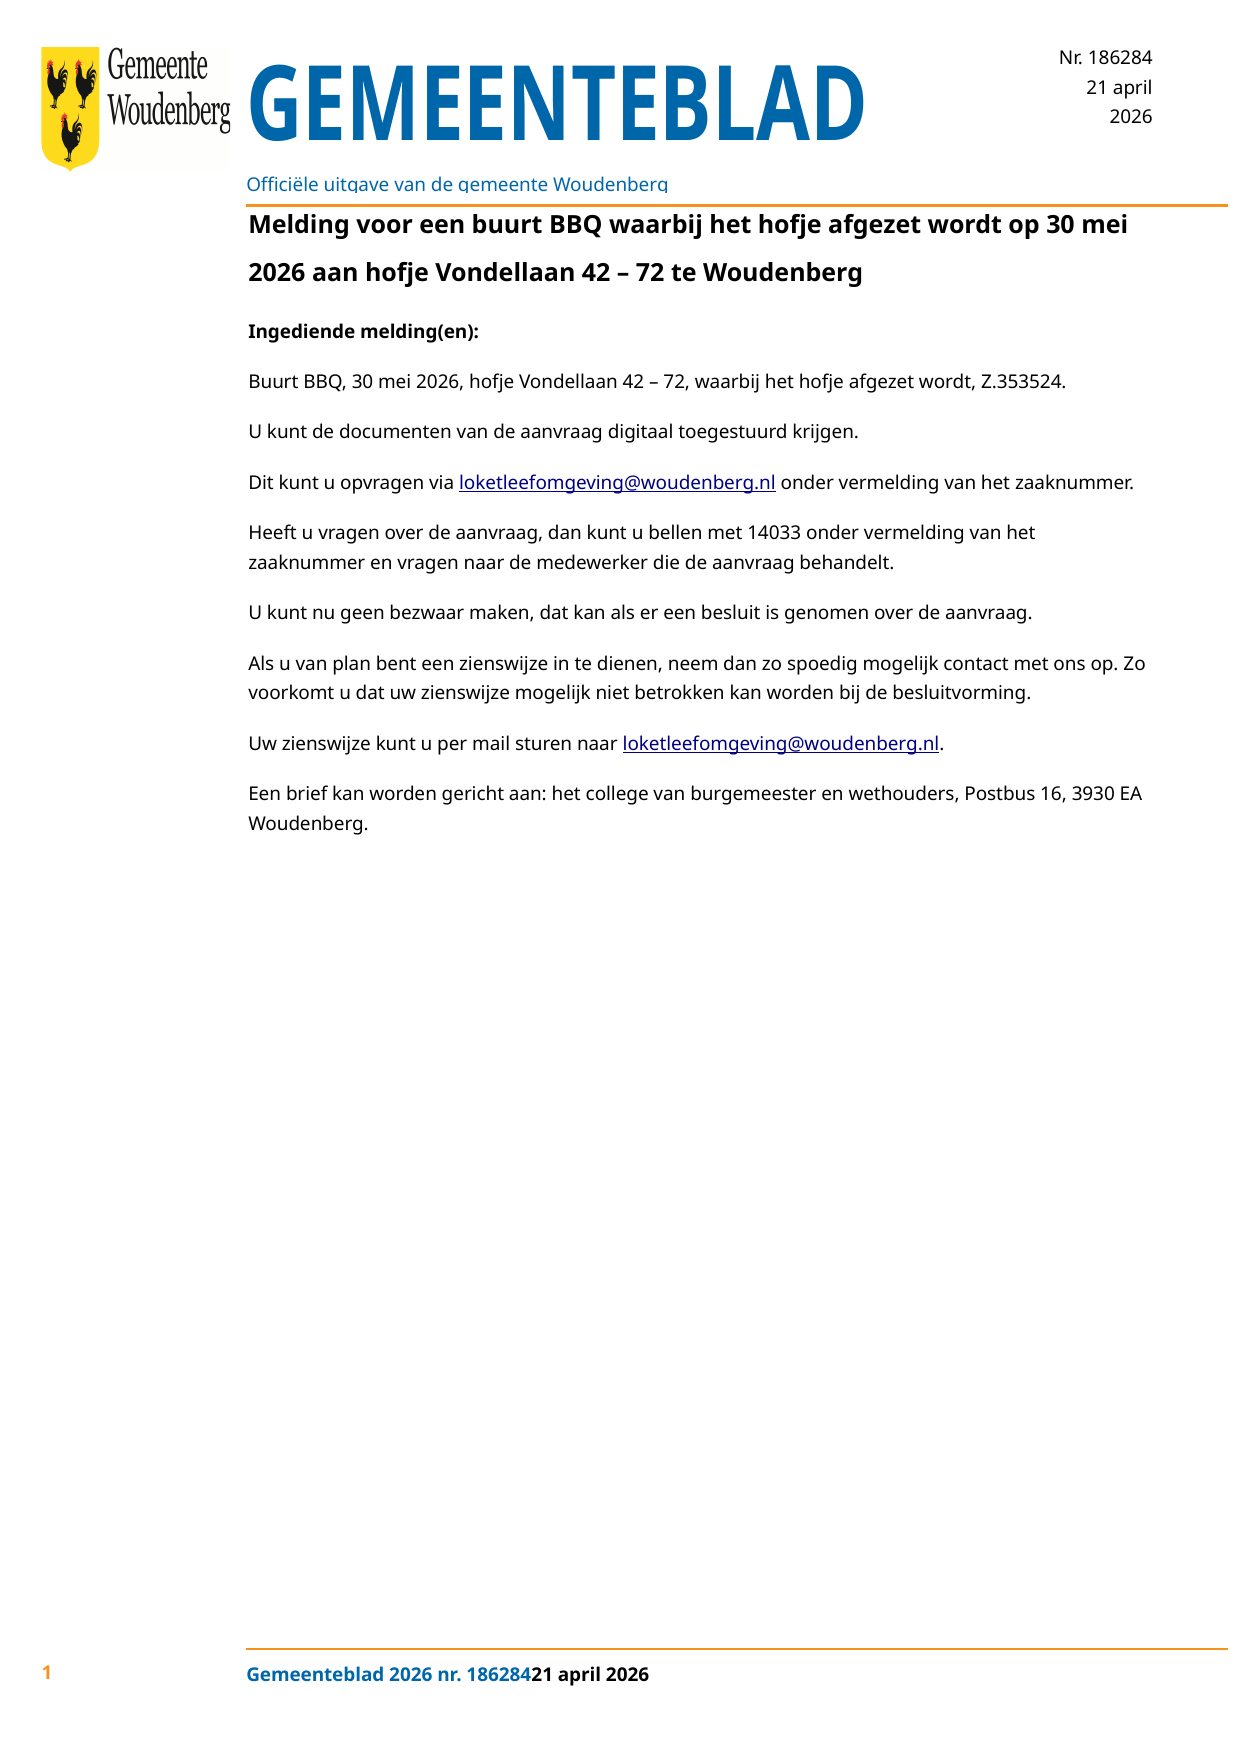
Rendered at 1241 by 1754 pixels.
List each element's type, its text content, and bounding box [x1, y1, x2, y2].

text Melding voor een buurt BBQ waarbij het hofje afgezet wordt op 30 mei 2026 aan hofje Vondellaan 42 – 72 te Woudenberg [248, 207, 1152, 288]
text Een brief kan worden gericht aan: het college van burgemeester en wethouders, Postbus 16, 3930 EA Woudenberg. [248, 780, 1152, 836]
text Dit kunt u opvragen via loketleefomgeving@woudenberg.nl onder vermelding van het zaaknummer. [248, 469, 1152, 495]
text Uw zienswijze kunt u per mail sturen naar loketleefomgeving@woudenberg.nl. [248, 730, 1152, 756]
text U kunt de documenten van de aanvraag digitaal toegestuurd krijgen. [248, 419, 1152, 444]
text Als u van plan bent een zienswijze in te dienen, neem dan zo spoedig mogelijk contact met ons op. Zo voorkomt u dat uw zienswijze mogelijk niet betrokken kan worden bij de besluitvorming. [248, 650, 1152, 705]
text Ingediende melding(en): [248, 318, 1152, 344]
text U kunt nu geen bezwaar maken, dat kan als er een besluit is genomen over de aanvraag. [248, 599, 1152, 625]
text Buurt BBQ, 30 mei 2026, hofje Vondellaan 42 – 72, waarbij het hofje afgezet wordt, Z.353524. [248, 368, 1152, 394]
picture [41, 47, 231, 172]
text Heeft u vragen over de aanvraag, dan kunt u bellen met 14033 onder vermelding van het zaaknummer en vragen naar de medewerker die de aanvraag behandelt. [248, 519, 1152, 575]
